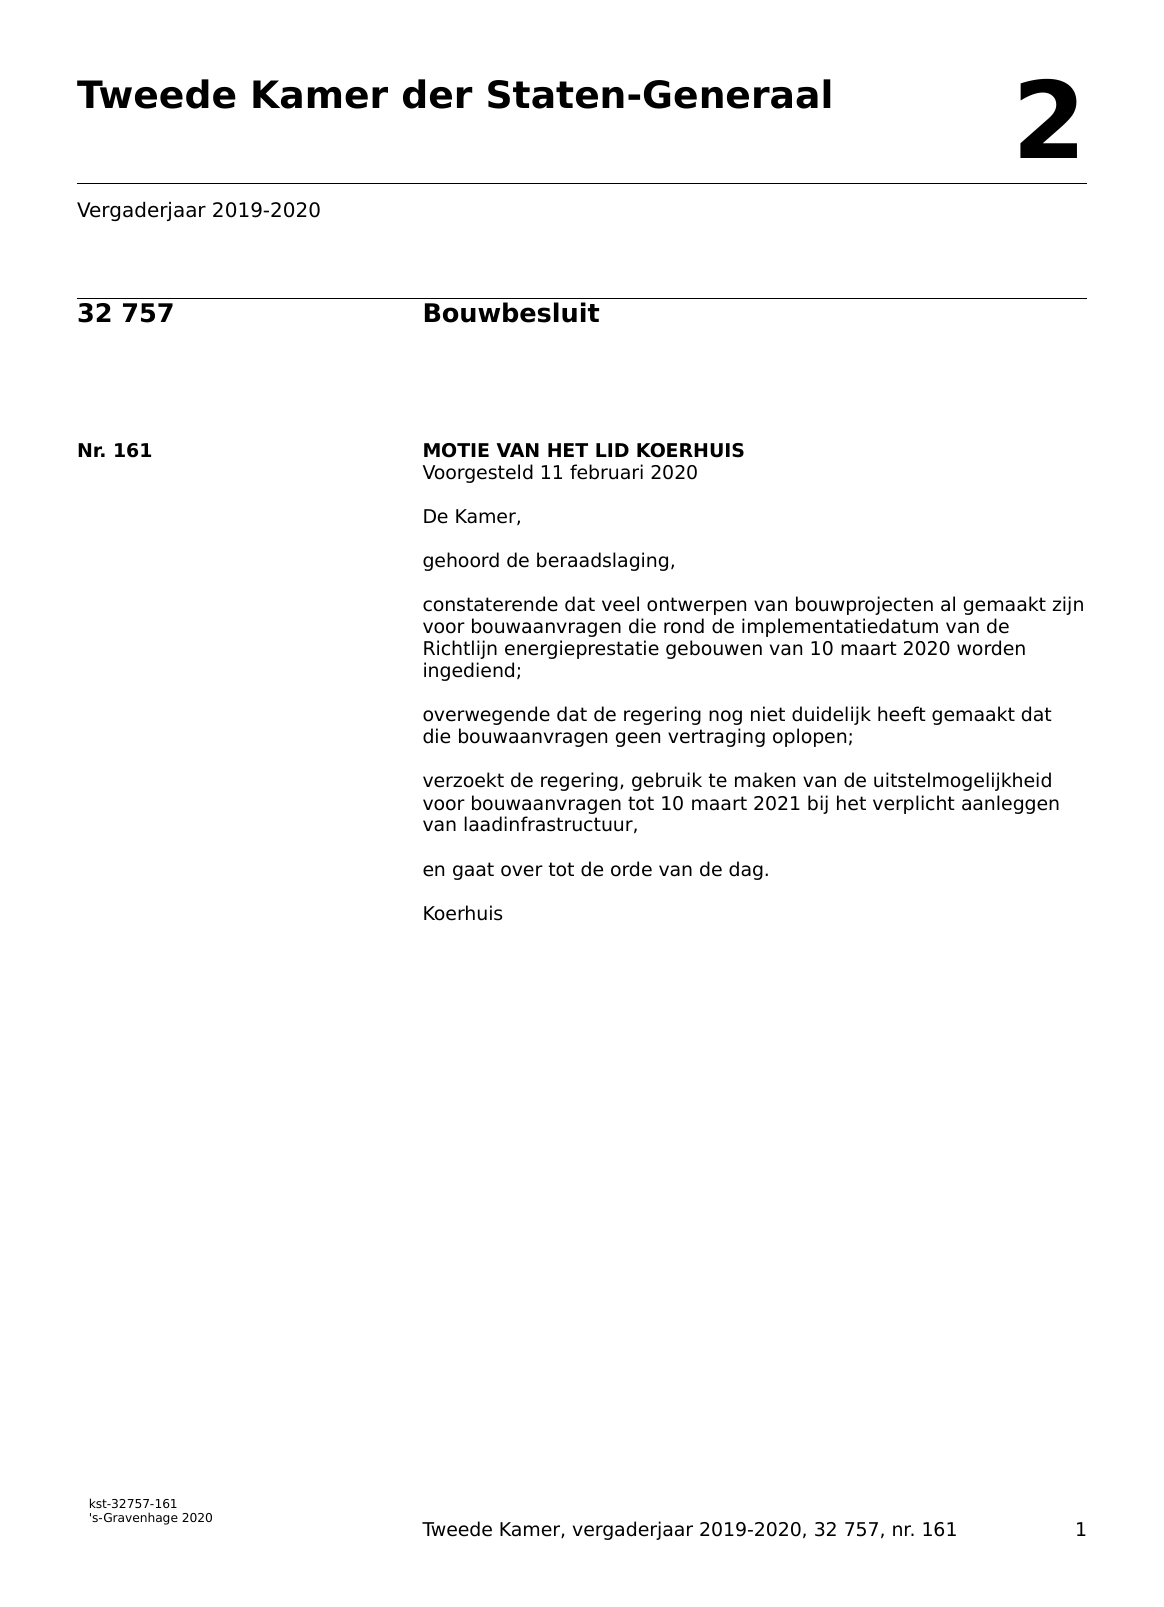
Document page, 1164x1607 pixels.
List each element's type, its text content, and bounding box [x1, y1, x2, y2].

text kst-32757-161 [88, 1497, 323, 1511]
table_header Tweede Kamer der Staten-Generaal [77, 59, 886, 183]
text 's-Gravenhage 2020 [88, 1511, 323, 1525]
text overwegende dat de regering nog niet duidelijk heeft gemaakt dat die bouwaanvragen geen vertraging oplopen; [422, 704, 1087, 748]
text Voorgesteld 11 februari 2020 [422, 462, 1087, 484]
text De Kamer, [422, 506, 1087, 528]
subtitle 32 757 Bouwbesluit [77, 299, 1087, 329]
text Koerhuis [422, 903, 1087, 925]
text verzoekt de regering, gebruik te maken van de uitstelmogelijkheid voor bouwaanvragen tot 10 maart 2021 bij het verplicht aanleggen van laadinfrastructuur, [422, 770, 1087, 836]
table_cell Vergaderjaar 2019-2020 [77, 184, 1087, 298]
table_header 2 [886, 59, 1087, 183]
text gehoord de beraadslaging, [422, 550, 1087, 572]
subtitle Nr. 161 MOTIE VAN HET LID KOERHUIS [77, 440, 1087, 462]
text en gaat over tot de orde van de dag. [422, 858, 1087, 881]
text constaterende dat veel ontwerpen van bouwprojecten al gemaakt zijn voor bouwaanvragen die rond de implementatiedatum van de Richtlijn energieprestatie gebouwen van 10 maart 2020 worden ingediend; [422, 594, 1087, 682]
